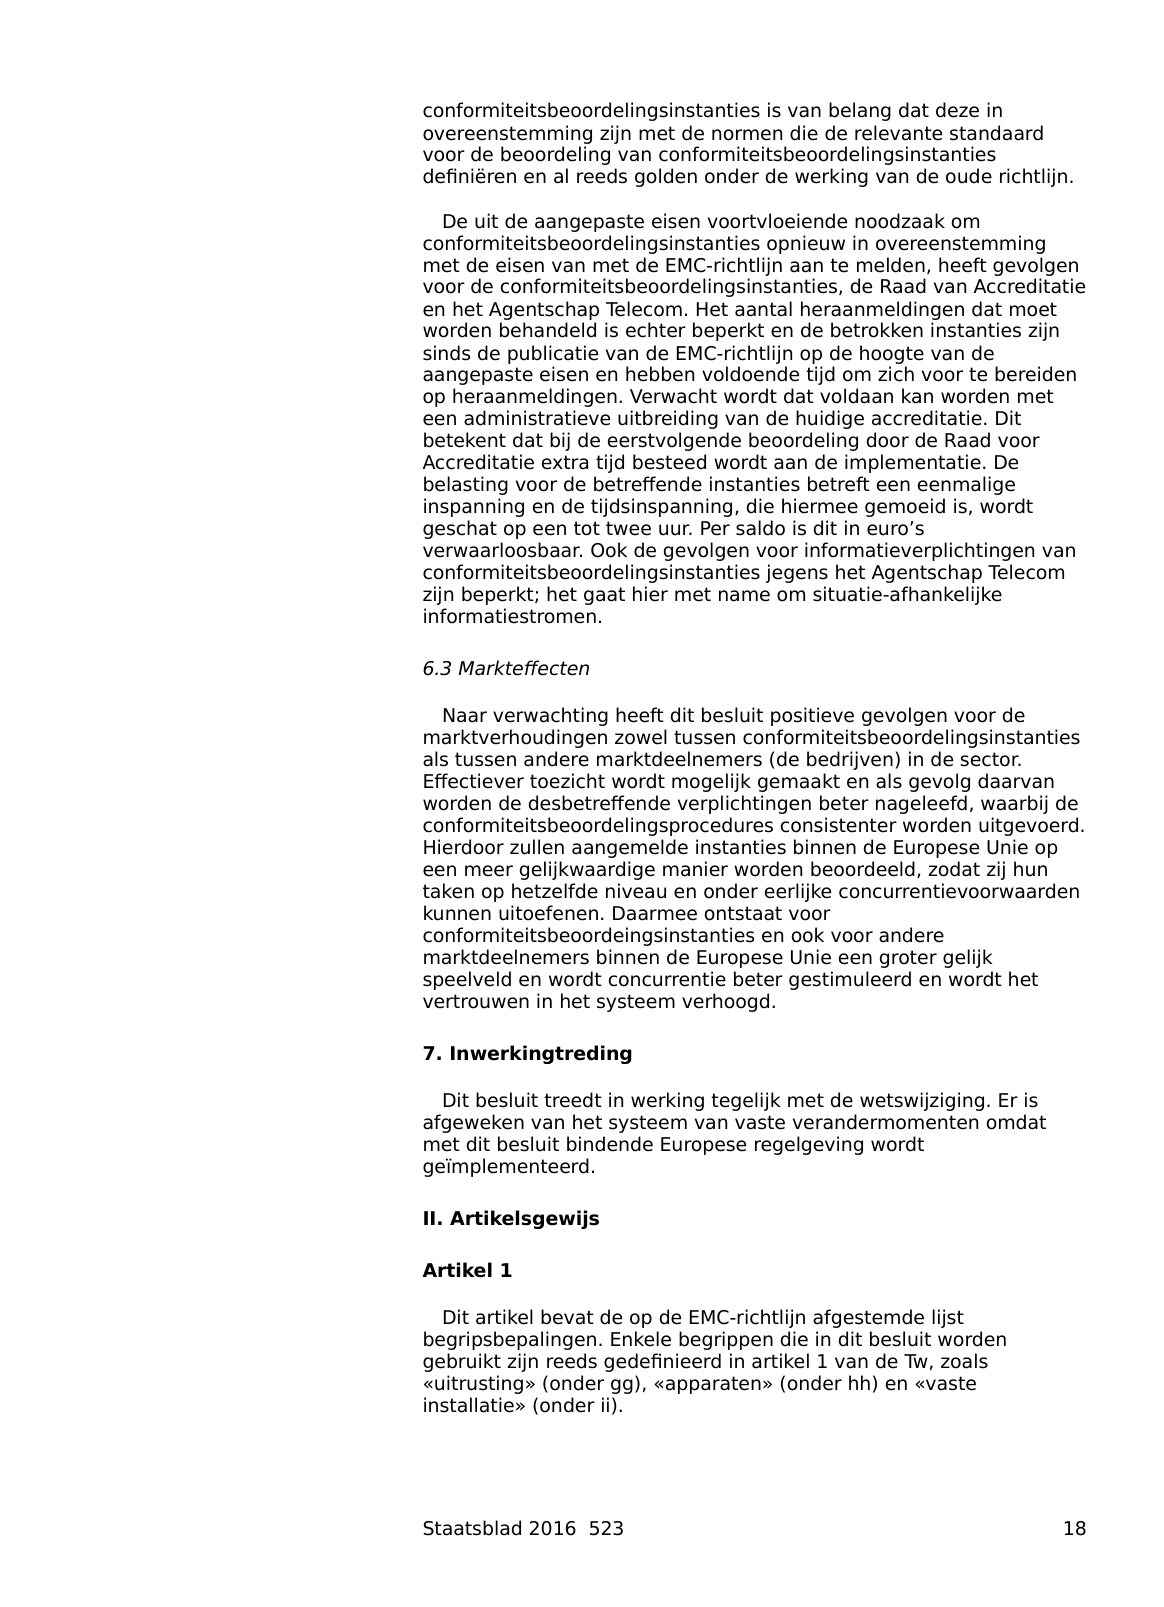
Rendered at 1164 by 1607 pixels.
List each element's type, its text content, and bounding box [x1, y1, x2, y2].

subtitle II. Artikelsgewijs [422, 1208, 1087, 1230]
subtitle Artikel 1 [422, 1260, 1087, 1282]
text conformiteitsbeoordelingsinstanties is van belang dat deze in overeenstemming zijn met de normen die de relevante standaard voor de beoordeling van conformiteitsbeoordelingsinstanties definiëren en al reeds golden onder de werking van de oude richtlijn. [422, 100, 1087, 188]
subtitle 7. Inwerkingtreding [422, 1043, 1087, 1065]
text De uit de aangepaste eisen voortvloeiende noodzaak om conformiteitsbeoordelingsinstanties opnieuw in overeenstemming met de eisen van met de EMC-richtlijn aan te melden, heeft gevolgen voor de conformiteitsbeoordelingsinstanties, de Raad van Accreditatie en het Agentschap Telecom. Het aantal heraanmeldingen dat moet worden behandeld is echter beperkt en de betrokken instanties zijn sinds de publicatie van de EMC-richtlijn op de hoogte van de aangepaste eisen en hebben voldoende tijd om zich voor te bereiden op heraanmeldingen. Verwacht wordt dat voldaan kan worden met een administratieve uitbreiding van de huidige accreditatie. Dit betekent dat bij de eerstvolgende beoordeling door de Raad voor Accreditatie extra tijd besteed wordt aan de implementatie. De belasting voor de betreffende instanties betreft een eenmalige inspanning en de tijdsinspanning, die hiermee gemoeid is, wordt geschat op een tot twee uur. Per saldo is dit in euro’s verwaarloosbaar. Ook de gevolgen voor informatieverplichtingen van conformiteitsbeoordelingsinstanties jegens het Agentschap Telecom zijn beperkt; het gaat hier met name om situatie-afhankelijke informatiestromen. [422, 211, 1087, 628]
text Naar verwachting heeft dit besluit positieve gevolgen voor de marktverhoudingen zowel tussen conformiteitsbeoordelingsinstanties als tussen andere marktdeelnemers (de bedrijven) in de sector. Effectiever toezicht wordt mogelijk gemaakt en als gevolg daarvan worden de desbetreffende verplichtingen beter nageleefd, waarbij de conformiteitsbeoordelingsprocedures consistenter worden uitgevoerd. Hierdoor zullen aangemelde instanties binnen de Europese Unie op een meer gelijkwaardige manier worden beoordeeld, zodat zij hun taken op hetzelfde niveau en onder eerlijke concurrentievoorwaarden kunnen uitoefenen. Daarmee ontstaat voor conformiteitsbeoordeingsinstanties en ook voor andere marktdeelnemers binnen de Europese Unie een groter gelijk speelveld en wordt concurrentie beter gestimuleerd en wordt het vertrouwen in het systeem verhoogd. [422, 705, 1087, 1013]
subtitle 6.3 Markteffecten [422, 658, 1087, 680]
text Dit artikel bevat de op de EMC-richtlijn afgestemde lijst begripsbepalingen. Enkele begrippen die in dit besluit worden gebruikt zijn reeds gedefinieerd in artikel 1 van de Tw, zoals «uitrusting» (onder gg), «apparaten» (onder hh) en «vaste installatie» (onder ii). [422, 1307, 1087, 1417]
text Dit besluit treedt in werking tegelijk met de wetswijziging. Er is afgeweken van het systeem van vaste verandermomenten omdat met dit besluit bindende Europese regelgeving wordt geïmplementeerd. [422, 1090, 1087, 1178]
